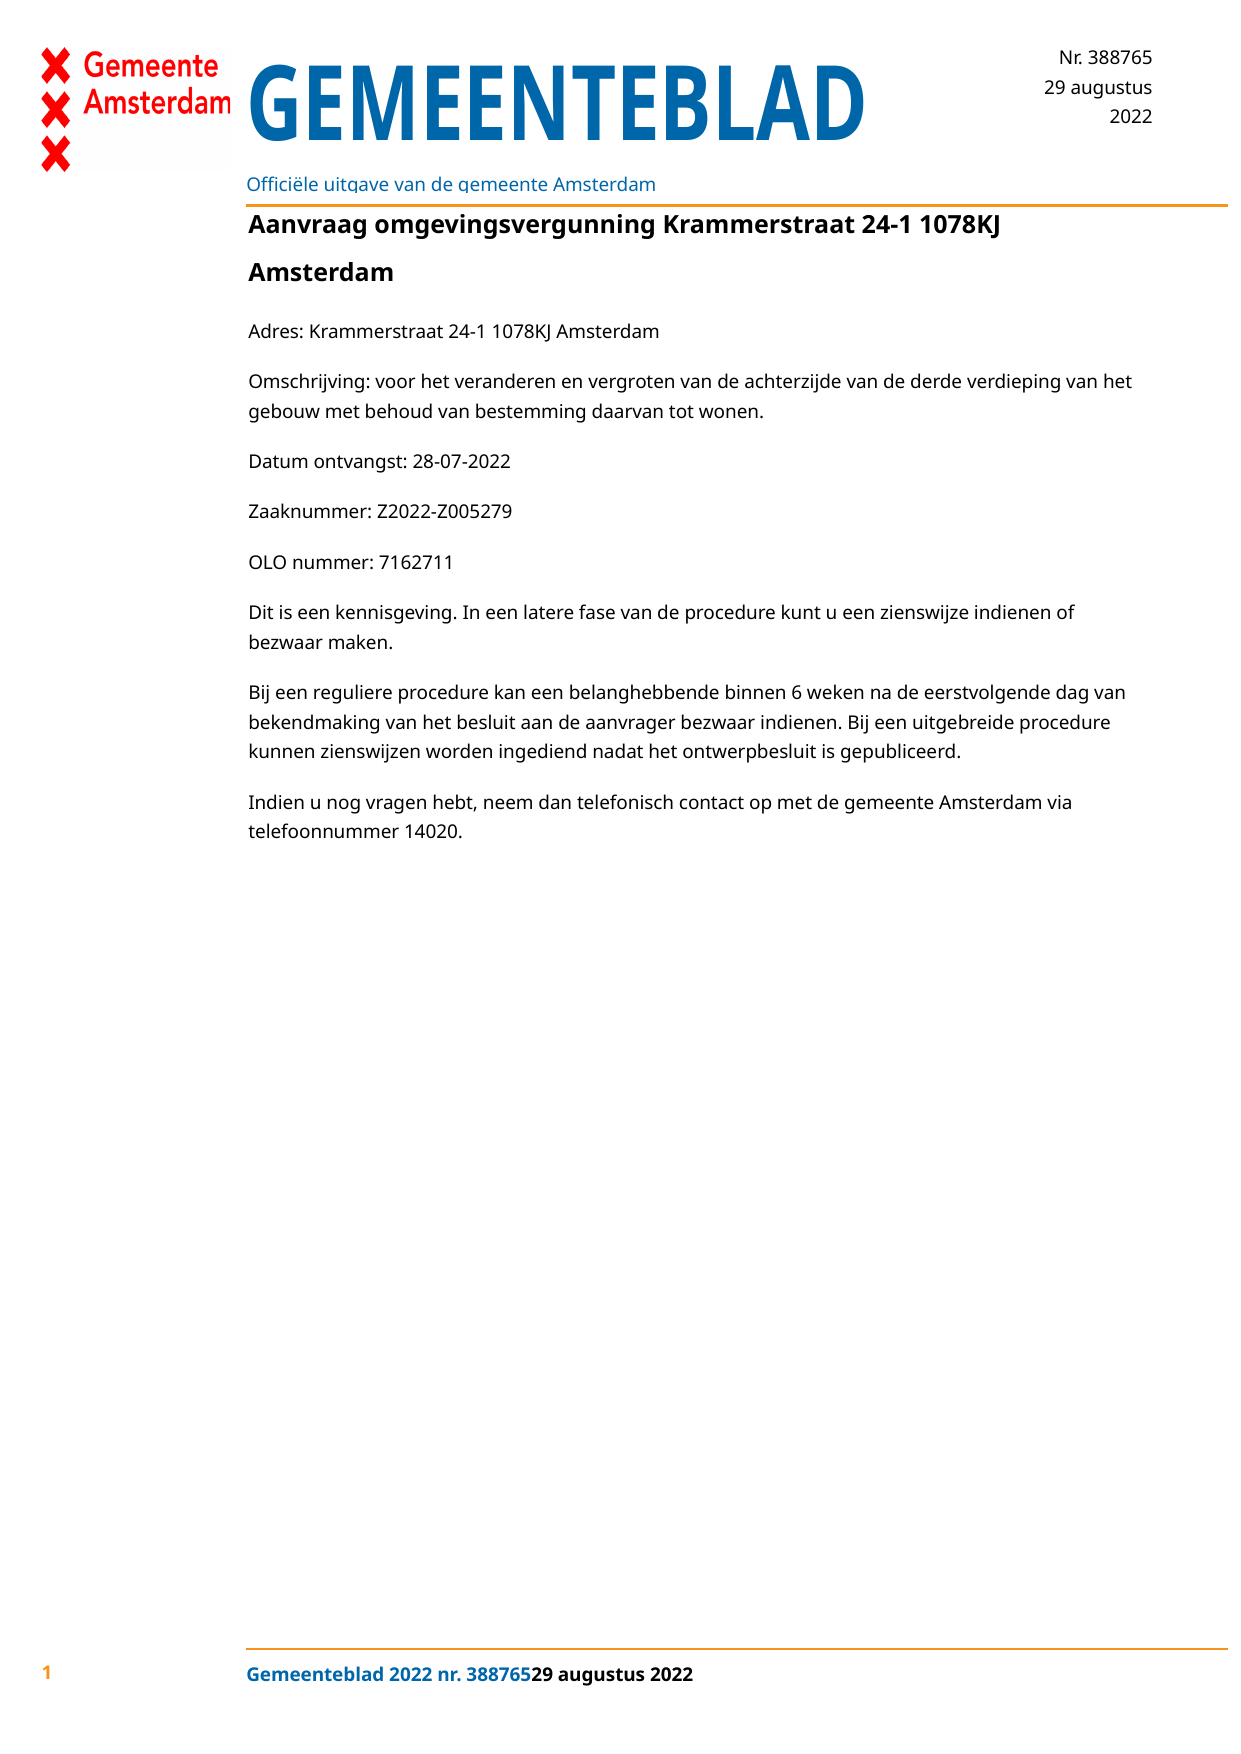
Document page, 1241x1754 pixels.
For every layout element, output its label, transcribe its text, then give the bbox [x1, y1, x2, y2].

text Indien u nog vragen hebt, neem dan telefonisch contact op met de gemeente Amsterdam via telefoonnummer 14020. [248, 789, 1152, 844]
text Zaaknummer: Z2022-Z005279 [248, 499, 1152, 524]
text Dit is een kennisgeving. In een latere fase van de procedure kunt u een zienswijze indienen of bezwaar maken. [248, 599, 1152, 655]
text Adres: Krammerstraat 24-1 1078KJ Amsterdam [248, 318, 1152, 344]
text Aanvraag omgevingsvergunning Krammerstraat 24-1 1078KJ Amsterdam [248, 207, 1152, 288]
text Bij een reguliere procedure kan een belanghebbende binnen 6 weken na de eerstvolgende dag van bekendmaking van het besluit aan de aanvrager bezwaar indienen. Bij een uitgebreide procedure kunnen zienswijzen worden ingediend nadat het ontwerpbesluit is gepubliceerd. [248, 679, 1152, 764]
text OLO nummer: 7162711 [248, 549, 1152, 575]
text Omschrijving: voor het veranderen en vergroten van de achterzijde van de derde verdieping van het gebouw met behoud van bestemming daarvan tot wonen. [248, 368, 1152, 424]
picture [41, 47, 231, 172]
text Datum ontvangst: 28-07-2022 [248, 448, 1152, 474]
